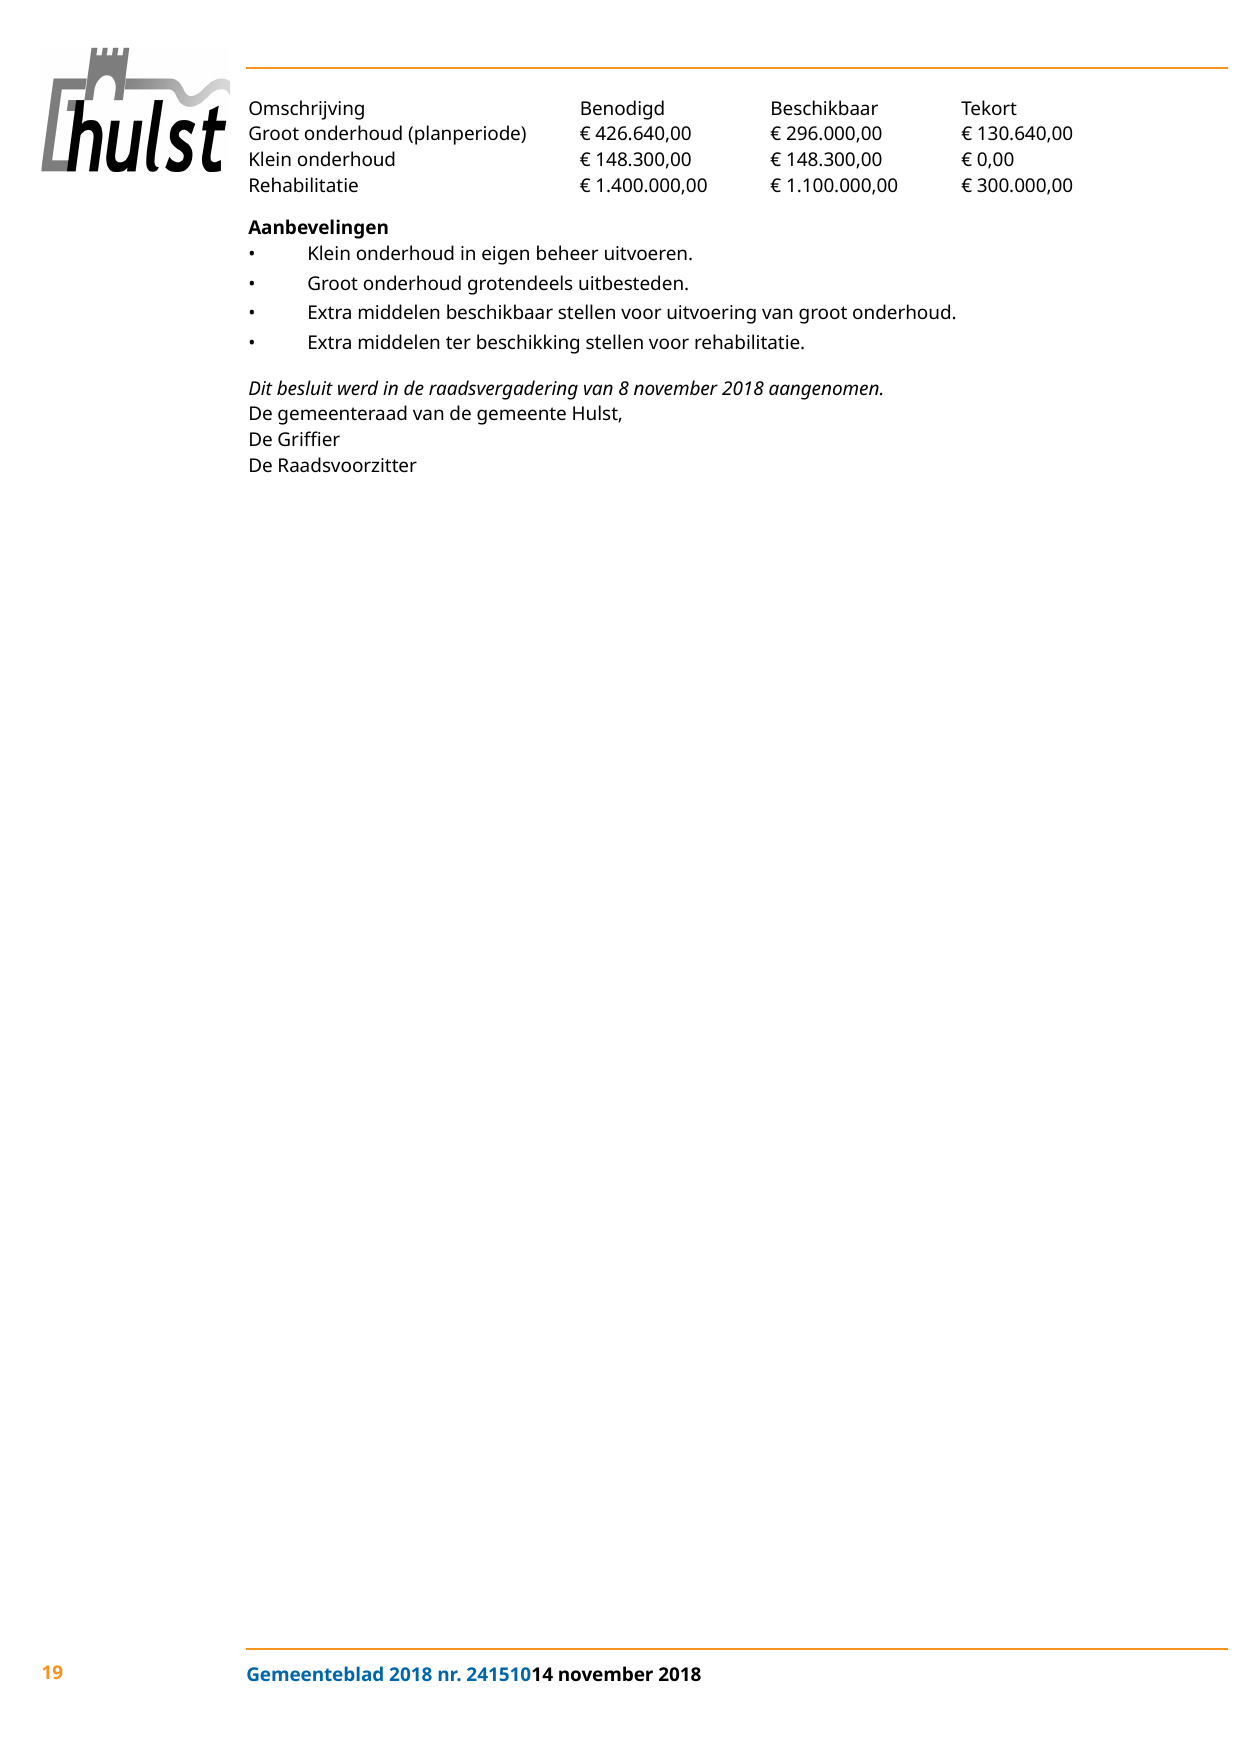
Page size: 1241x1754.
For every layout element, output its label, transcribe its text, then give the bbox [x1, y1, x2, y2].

picture [41, 47, 231, 172]
table_cell € 300.000,00 [961, 172, 1152, 198]
text De gemeenteraad van de gemeente Hulst, [248, 400, 1152, 426]
table_header Benodigd [580, 95, 770, 121]
table_cell € 1.400.000,00 [580, 172, 770, 198]
table_cell € 1.100.000,00 [770, 172, 961, 198]
text Dit besluit werd in de raadsvergadering van 8 november 2018 aangenomen. [248, 375, 1152, 400]
text De Griffier [248, 426, 1152, 452]
table_cell Rehabilitatie [248, 172, 579, 198]
table_cell € 130.640,00 [961, 121, 1152, 146]
text Aanbevelingen [248, 214, 1152, 240]
table_cell € 426.640,00 [580, 121, 770, 146]
list Extra middelen ter beschikking stellen voor rehabilitatie. [248, 329, 1152, 355]
table_cell € 296.000,00 [770, 121, 961, 146]
list Klein onderhoud in eigen beheer uitvoeren. [248, 240, 1152, 266]
table_header Tekort [961, 95, 1152, 121]
table_cell € 148.300,00 [580, 146, 770, 172]
list Groot onderhoud grotendeels uitbesteden. [248, 270, 1152, 296]
table_cell Groot onderhoud (planperiode) [248, 121, 579, 146]
table_header Omschrijving [248, 95, 579, 121]
list Extra middelen beschikbaar stellen voor uitvoering van groot onderhoud. [248, 299, 1152, 325]
table_cell € 148.300,00 [770, 146, 961, 172]
table_cell Klein onderhoud [248, 146, 579, 172]
table_header Beschikbaar [770, 95, 961, 121]
table_cell € 0,00 [961, 146, 1152, 172]
text De Raadsvoorzitter [248, 452, 1152, 478]
